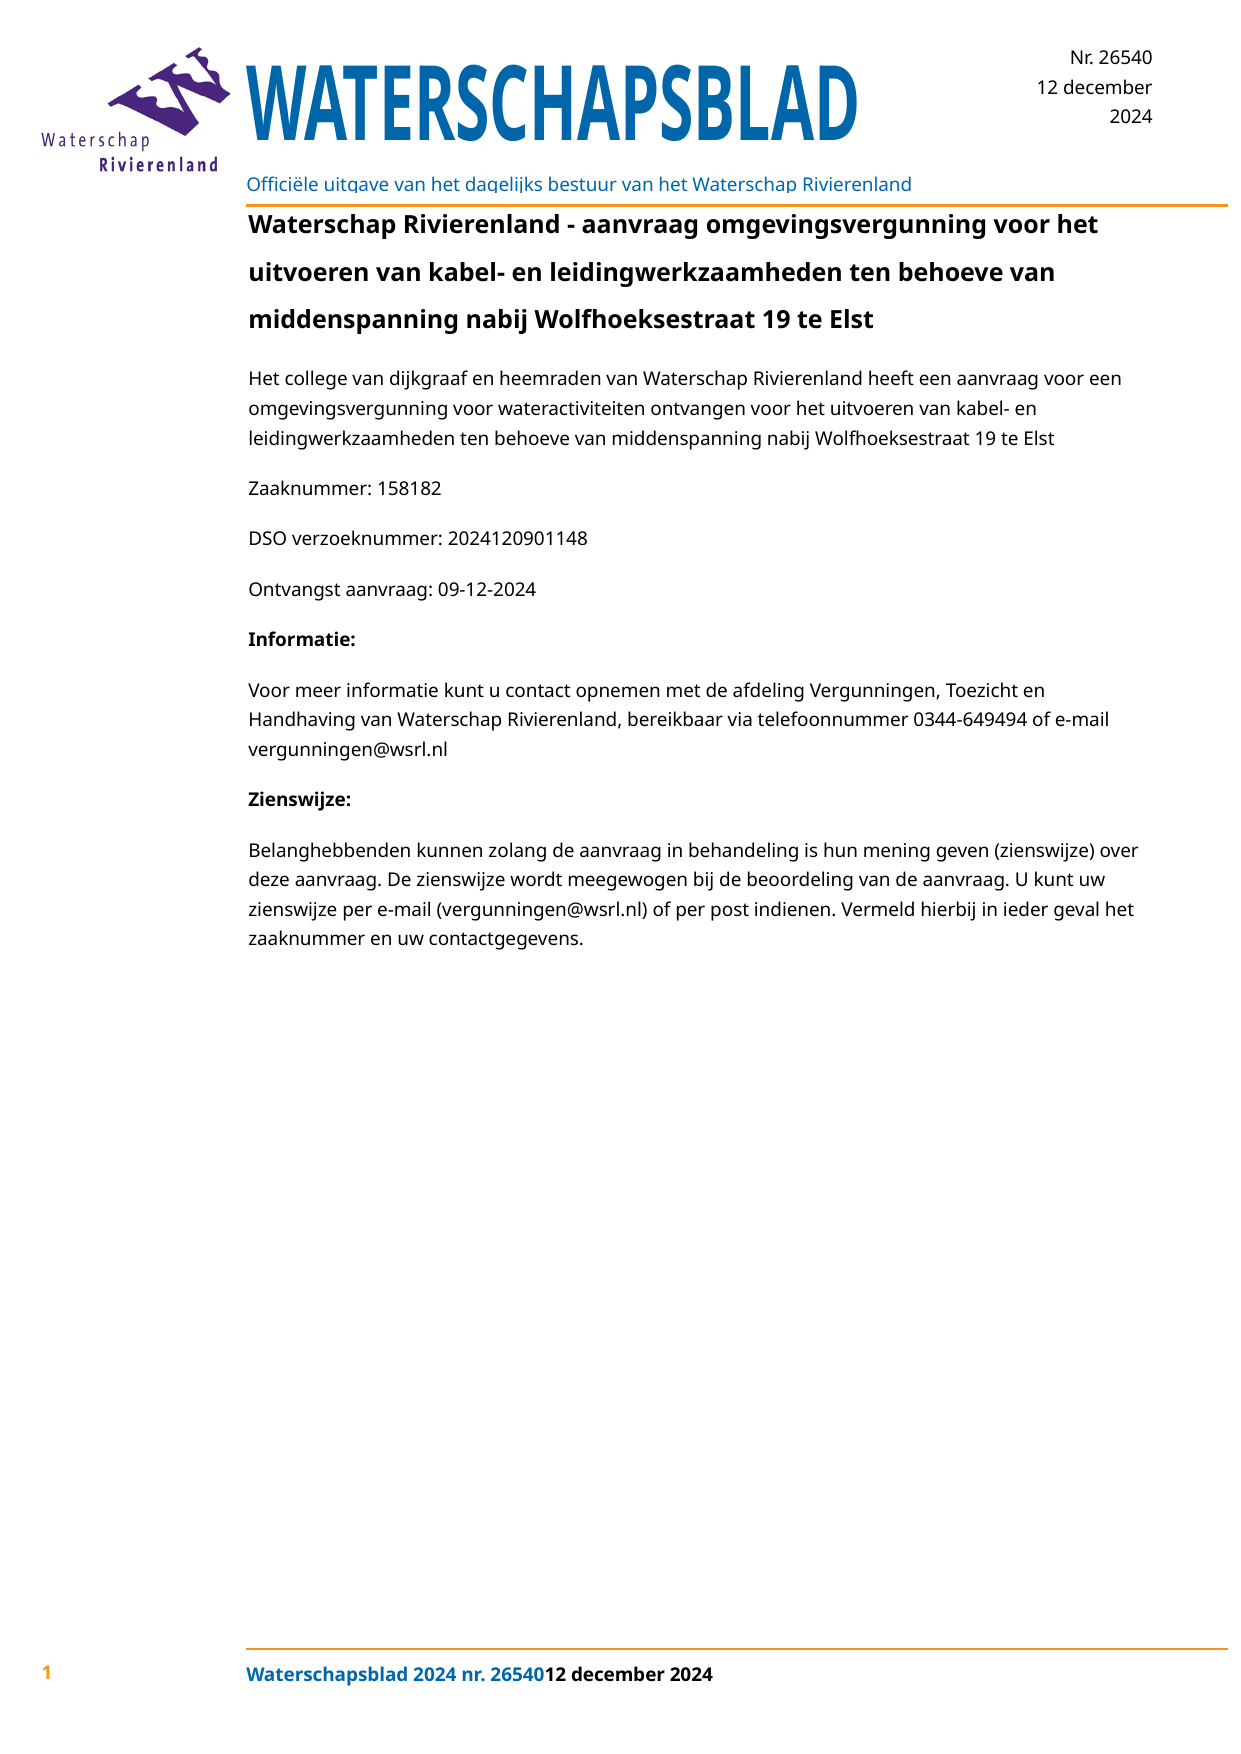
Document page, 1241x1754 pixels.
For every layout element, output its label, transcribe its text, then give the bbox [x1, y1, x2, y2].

text Zienswijze: [248, 786, 1152, 812]
picture [41, 47, 231, 172]
text Informatie: [248, 626, 1152, 652]
text Zaaknummer: 158182 [248, 475, 1152, 501]
text Belanghebbenden kunnen zolang de aanvraag in behandeling is hun mening geven (zienswijze) over deze aanvraag. De zienswijze wordt meegewogen bij de beoordeling van de aanvraag. U kunt uw zienswijze per e-mail (vergunningen@wsrl.nl) of per post indienen. Vermeld hierbij in ieder geval het zaaknummer en uw contactgegevens. [248, 837, 1152, 951]
text Voor meer informatie kunt u contact opnemen met de afdeling Vergunningen, Toezicht en Handhaving van Waterschap Rivierenland, bereikbaar via telefoonnummer 0344-649494 of e-mail vergunningen@wsrl.nl [248, 677, 1152, 762]
text Ontvangst aanvraag: 09-12-2024 [248, 576, 1152, 602]
text DSO verzoeknummer: 2024120901148 [248, 526, 1152, 551]
text Waterschap Rivierenland - aanvraag omgevingsvergunning voor het uitvoeren van kabel- en leidingwerkzaamheden ten behoeve van middenspanning nabij Wolfhoeksestraat 19 te Elst [248, 207, 1152, 336]
text Het college van dijkgraaf en heemraden van Waterschap Rivierenland heeft een aanvraag voor een omgevingsvergunning voor wateractiviteiten ontvangen voor het uitvoeren van kabel- en leidingwerkzaamheden ten behoeve van middenspanning nabij Wolfhoeksestraat 19 te Elst [248, 366, 1152, 450]
